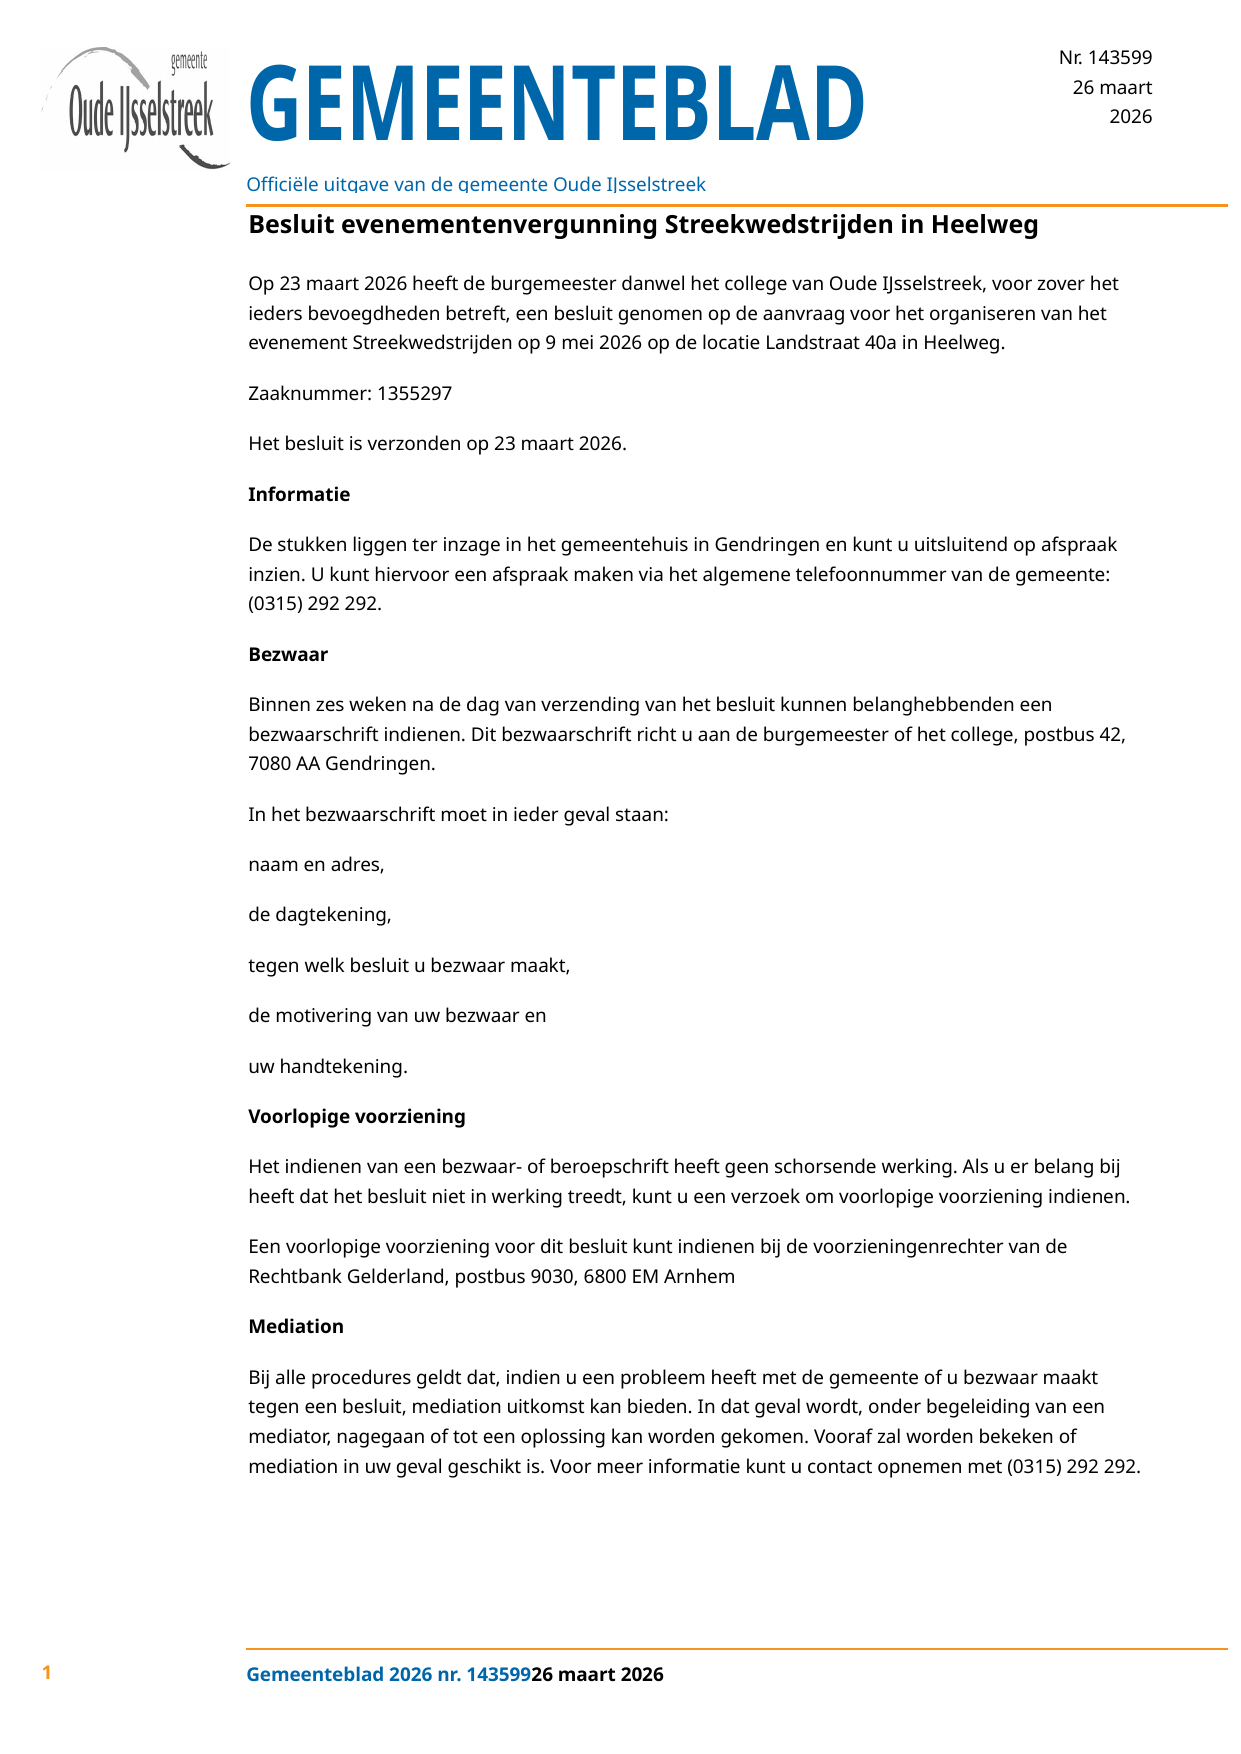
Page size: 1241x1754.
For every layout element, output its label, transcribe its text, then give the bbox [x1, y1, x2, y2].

text Voorlopige voorziening [248, 1103, 1152, 1129]
text Informatie [248, 481, 1152, 506]
text De stukken liggen ter inzage in het gemeentehuis in Gendringen en kunt u uitsluitend op afspraak inzien. U kunt hiervoor een afspraak maken via het algemene telefoonnummer van de gemeente: (0315) 292 292. [248, 531, 1152, 616]
text Het indienen van een bezwaar- of beroepschrift heeft geen schorsende werking. Als u er belang bij heeft dat het besluit niet in werking treedt, kunt u een verzoek om voorlopige voorziening indienen. [248, 1154, 1152, 1209]
text uw handtekening. [248, 1053, 1152, 1078]
text Zaaknummer: 1355297 [248, 380, 1152, 406]
text Mediation [248, 1314, 1152, 1339]
text Een voorlopige voorziening voor dit besluit kunt indienen bij de voorzieningenrechter van de Rechtbank Gelderland, postbus 9030, 6800 EM Arnhem [248, 1234, 1152, 1289]
text Bezwaar [248, 641, 1152, 666]
text de dagtekening, [248, 902, 1152, 927]
picture [41, 47, 231, 172]
text naam en adres, [248, 851, 1152, 877]
text Op 23 maart 2026 heeft de burgemeester danwel het college van Oude IJsselstreek, voor zover het ieders bevoegdheden betreft, een besluit genomen op de aanvraag voor het organiseren van het evenement Streekwedstrijden op 9 mei 2026 op de locatie Landstraat 40a in Heelweg. [248, 270, 1152, 355]
text In het bezwaarschrift moet in ieder geval staan: [248, 801, 1152, 826]
text Bij alle procedures geldt dat, indien u een probleem heeft met de gemeente of u bezwaar maakt tegen een besluit, mediation uitkomst kan bieden. In dat geval wordt, onder begeleiding van een mediator, nagegaan of tot een oplossing kan worden gekomen. Vooraf zal worden bekeken of mediation in uw geval geschikt is. Voor meer informatie kunt u contact opnemen met (0315) 292 292. [248, 1364, 1152, 1478]
text Besluit evenementenvergunning Streekwedstrijden in Heelweg [248, 207, 1152, 241]
text Het besluit is verzonden op 23 maart 2026. [248, 430, 1152, 456]
text de motivering van uw bezwaar en [248, 1002, 1152, 1028]
text Binnen zes weken na de dag van verzending van het besluit kunnen belanghebbenden een bezwaarschrift indienen. Dit bezwaarschrift richt u aan de burgemeester of het college, postbus 42, 7080 AA Gendringen. [248, 691, 1152, 776]
text tegen welk besluit u bezwaar maakt, [248, 952, 1152, 978]
